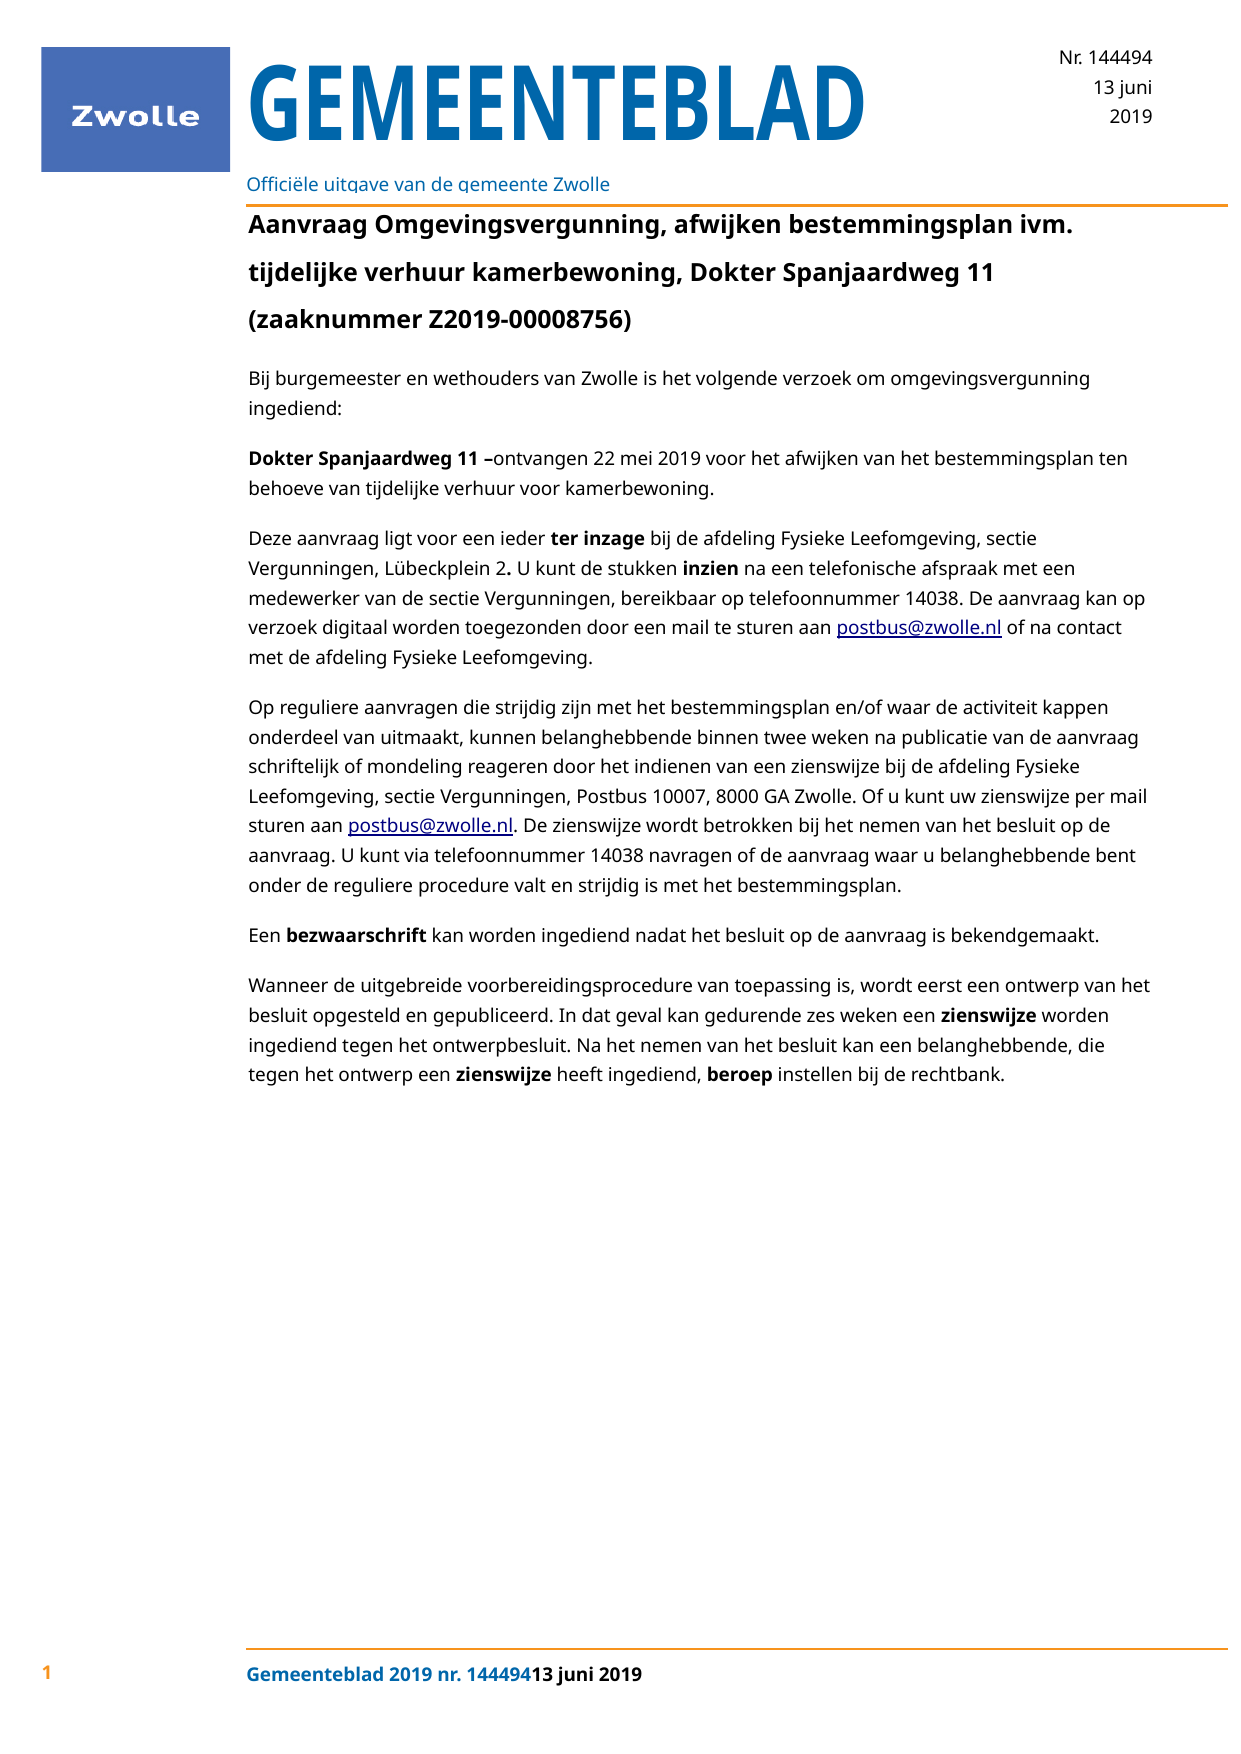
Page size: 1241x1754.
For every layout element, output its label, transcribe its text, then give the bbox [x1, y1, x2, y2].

text Bij burgemeester en wethouders van Zwolle is het volgende verzoek om omgevingsvergunning ingediend: [248, 366, 1152, 421]
text Aanvraag Omgevingsvergunning, afwijken bestemmingsplan ivm. tijdelijke verhuur kamerbewoning, Dokter Spanjaardweg 11 (zaaknummer Z2019-00008756) [248, 207, 1152, 336]
text Op reguliere aanvragen die strijdig zijn met het bestemmingsplan en/of waar de activiteit kappen onderdeel van uitmaakt, kunnen belanghebbende binnen twee weken na publicatie van de aanvraag schriftelijk of mondeling reageren door het indienen van een zienswijze bij de afdeling Fysieke Leefomgeving, sectie Vergunningen, Postbus 10007, 8000 GA Zwolle. Of u kunt uw zienswijze per mail sturen aan postbus@zwolle.nl. De zienswijze wordt betrokken bij het nemen van het besluit op de aanvraag. U kunt via telefoonnummer 14038 navragen of de aanvraag waar u belanghebbende bent onder de reguliere procedure valt en strijdig is met het bestemmingsplan. [248, 694, 1152, 897]
text Deze aanvraag ligt voor een ieder ter inzage bij de afdeling Fysieke Leefomgeving, sectie Vergunningen, Lübeckplein 2. U kunt de stukken inzien na een telefonische afspraak met een medewerker van de sectie Vergunningen, bereikbaar op telefoonnummer 14038. De aanvraag kan op verzoek digitaal worden toegezonden door een mail te sturen aan postbus@zwolle.nl of na contact met de afdeling Fysieke Leefomgeving. [248, 526, 1152, 669]
text Wanneer de uitgebreide voorbereidingsprocedure van toepassing is, wordt eerst een ontwerp van het besluit opgesteld en gepubliceerd. In dat geval kan gedurende zes weken een zienswijze worden ingediend tegen het ontwerpbesluit. Na het nemen van het besluit kan een belanghebbende, die tegen het ontwerp een zienswijze heeft ingediend, beroep instellen bij de rechtbank. [248, 973, 1152, 1087]
picture [41, 47, 231, 172]
text Een bezwaarschrift kan worden ingediend nadat het besluit op de aanvraag is bekendgemaakt. [248, 922, 1152, 948]
text Dokter Spanjaardweg 11 –ontvangen 22 mei 2019 voor het afwijken van het bestemmingsplan ten behoeve van tijdelijke verhuur voor kamerbewoning. [248, 446, 1152, 501]
